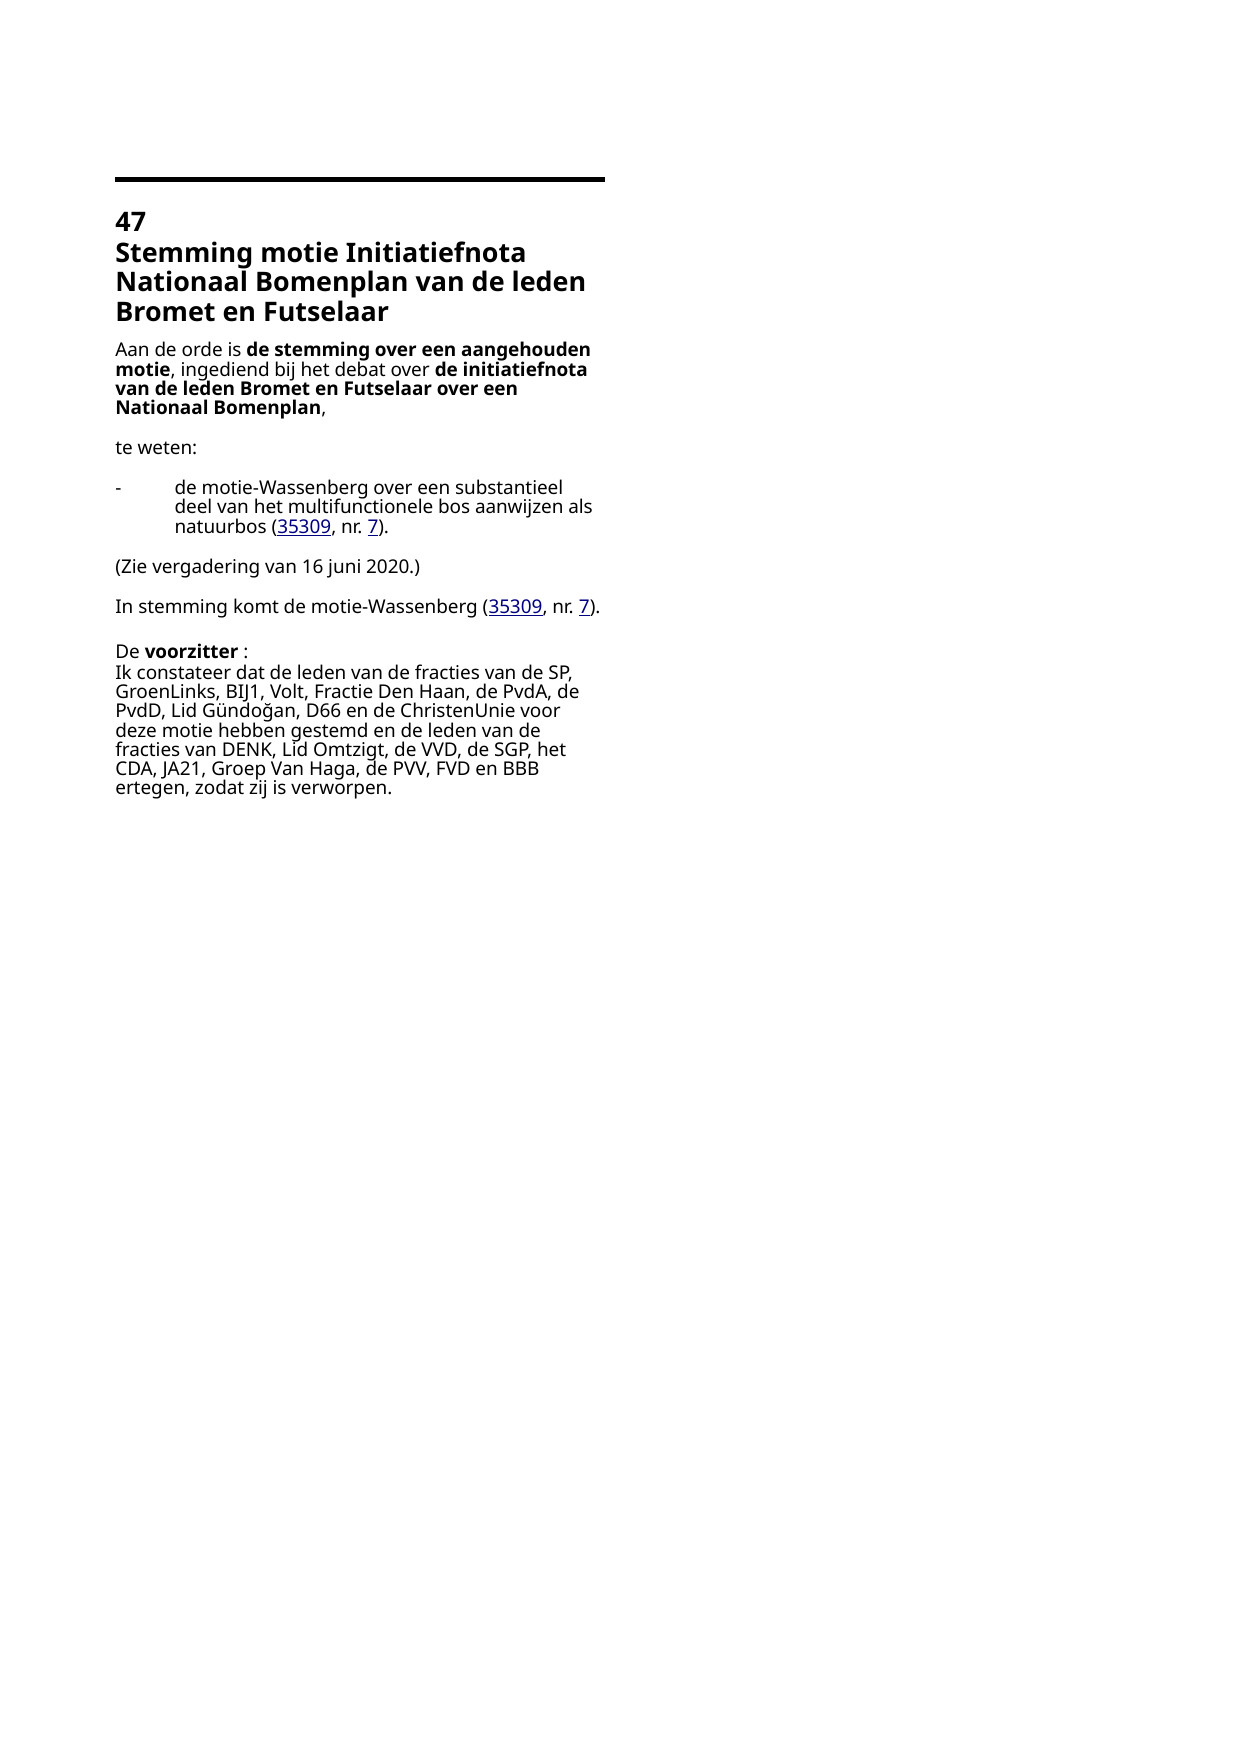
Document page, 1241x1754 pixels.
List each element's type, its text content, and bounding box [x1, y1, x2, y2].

text Stemming motie Initiatiefnota Nationaal Bomenplan van de leden Bromet en Futselaar [115, 239, 605, 341]
text Ik constateer dat de leden van de fracties van de SP, GroenLinks, BIJ1, Volt, Fractie Den Haan, de PvdA, de PvdD, Lid Gündoğan, D66 en de ChristenUnie voor deze motie hebben gestemd en de leden van de fracties van DENK, Lid Omtzigt, de VVD, de SGP, het CDA, JA21, Groep Van Haga, de PVV, FVD en BBB ertegen, zodat zij is verworpen. [115, 664, 605, 799]
text 47 [115, 203, 605, 239]
text Aan de orde is de stemming over een aangehouden motie, ingediend bij het debat over de initiatiefnota van de leden Bromet en Futselaar over een Nationaal Bomenplan, [115, 341, 605, 418]
text De voorzitter : [115, 638, 605, 664]
list de motie-Wassenberg over een substantieel deel van het multifunctionele bos aanwijzen als natuurbos (35309, nr. 7). [115, 479, 605, 537]
text (Zie vergadering van 16 juni 2020.) [115, 558, 605, 577]
text te weten: [115, 439, 605, 458]
text In stemming komt de motie-Wassenberg (35309, nr. 7). [115, 598, 605, 617]
